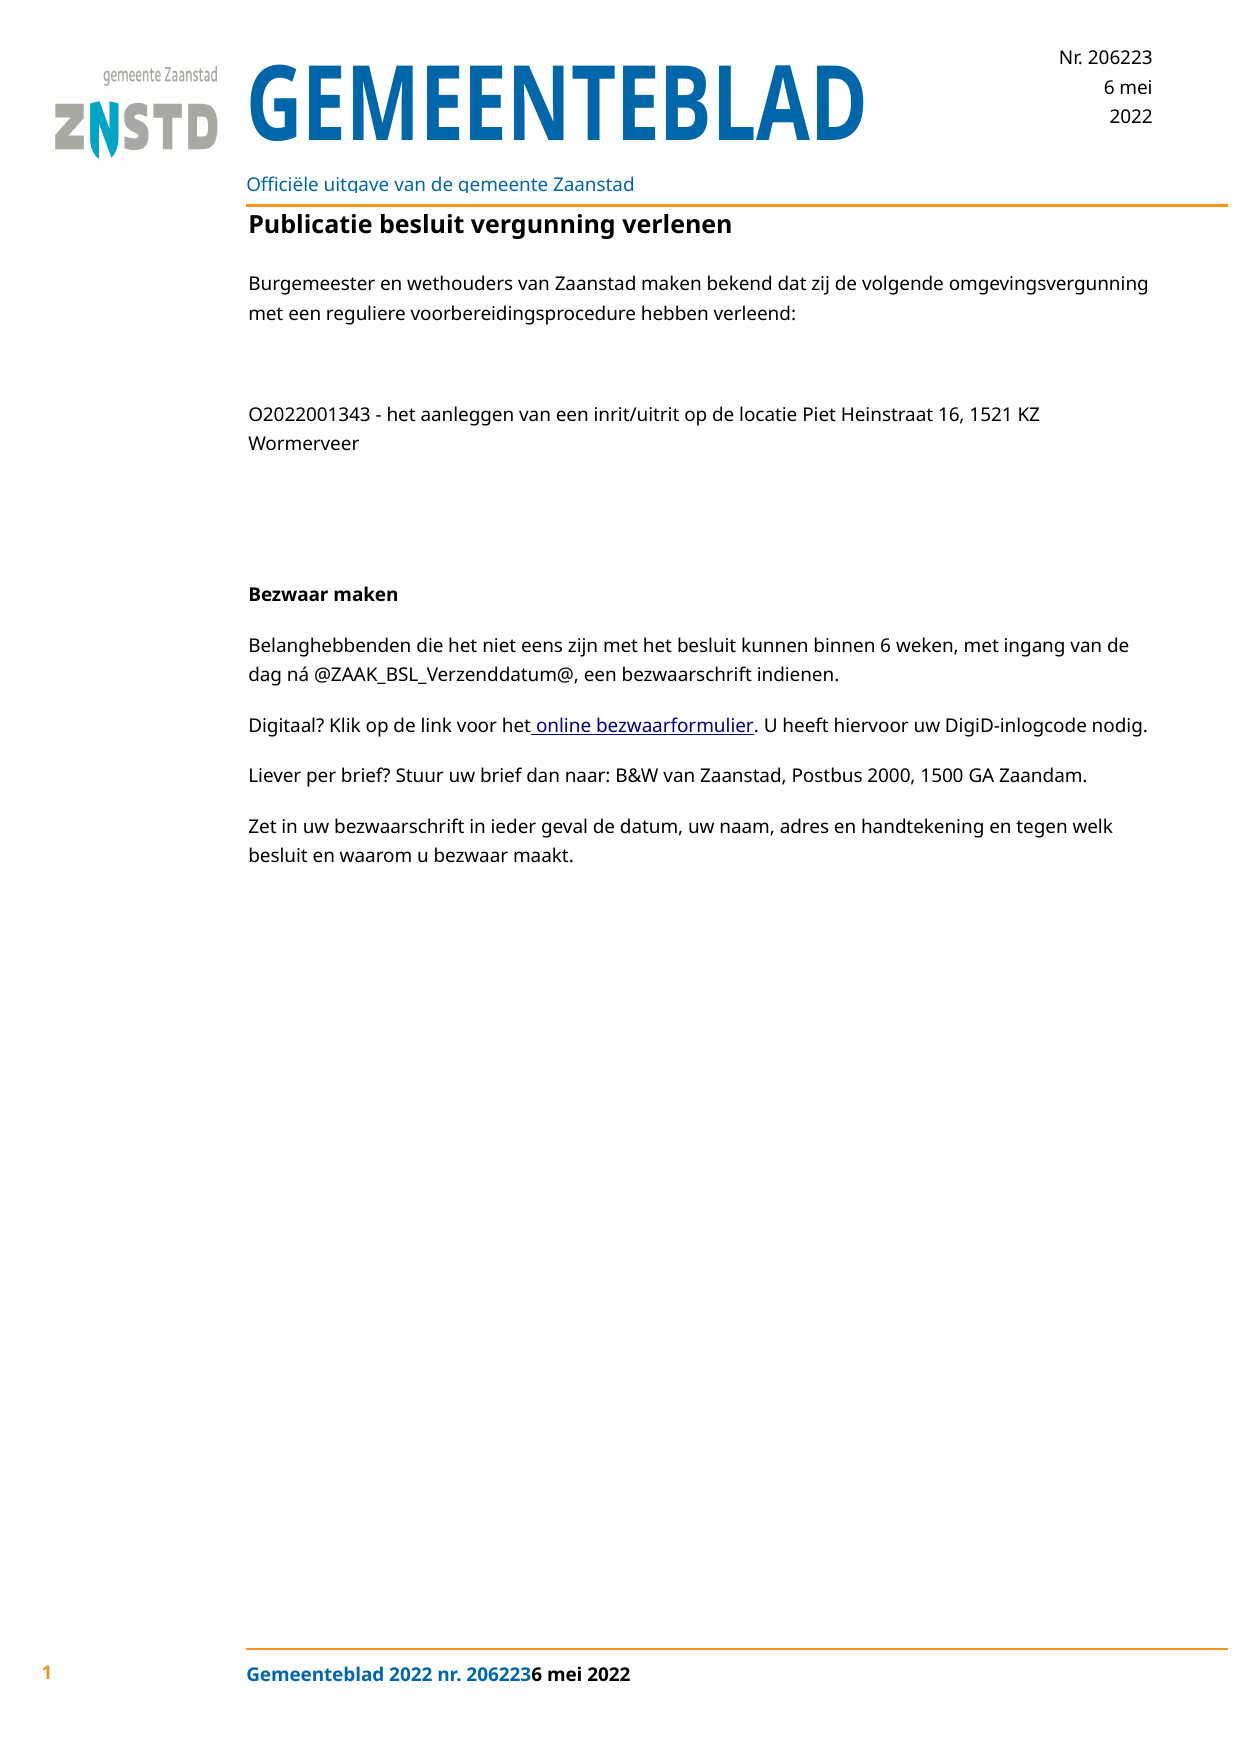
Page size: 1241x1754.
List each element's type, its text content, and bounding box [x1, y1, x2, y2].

text Zet in uw bezwaarschrift in ieder geval de datum, uw naam, adres en handtekening en tegen welk besluit en waarom u bezwaar maakt. [248, 813, 1152, 868]
text Burgemeester en wethouders van Zaanstad maken bekend dat zij de volgende omgevingsvergunning met een reguliere voorbereidingsprocedure hebben verleend: [248, 270, 1152, 326]
text Belanghebbenden die het niet eens zijn met het besluit kunnen binnen 6 weken, met ingang van de dag ná @ZAAK_BSL_Verzenddatum@, een bezwaarschrift indienen. [248, 632, 1152, 687]
text Bezwaar maken [248, 582, 1152, 607]
text O2022001343 - het aanleggen van een inrit/uitrit op de locatie Piet Heinstraat 16, 1521 KZ Wormerveer [248, 401, 1152, 456]
text Liever per brief? Stuur uw brief dan naar: B&W van Zaanstad, Postbus 2000, 1500 GA Zaandam. [248, 762, 1152, 788]
text Publicatie besluit vergunning verlenen [248, 207, 1152, 241]
picture [41, 47, 231, 172]
text Digitaal? Klik op de link voor het online bezwaarformulier. U heeft hiervoor uw DigiD-inlogcode nodig. [248, 712, 1152, 738]
